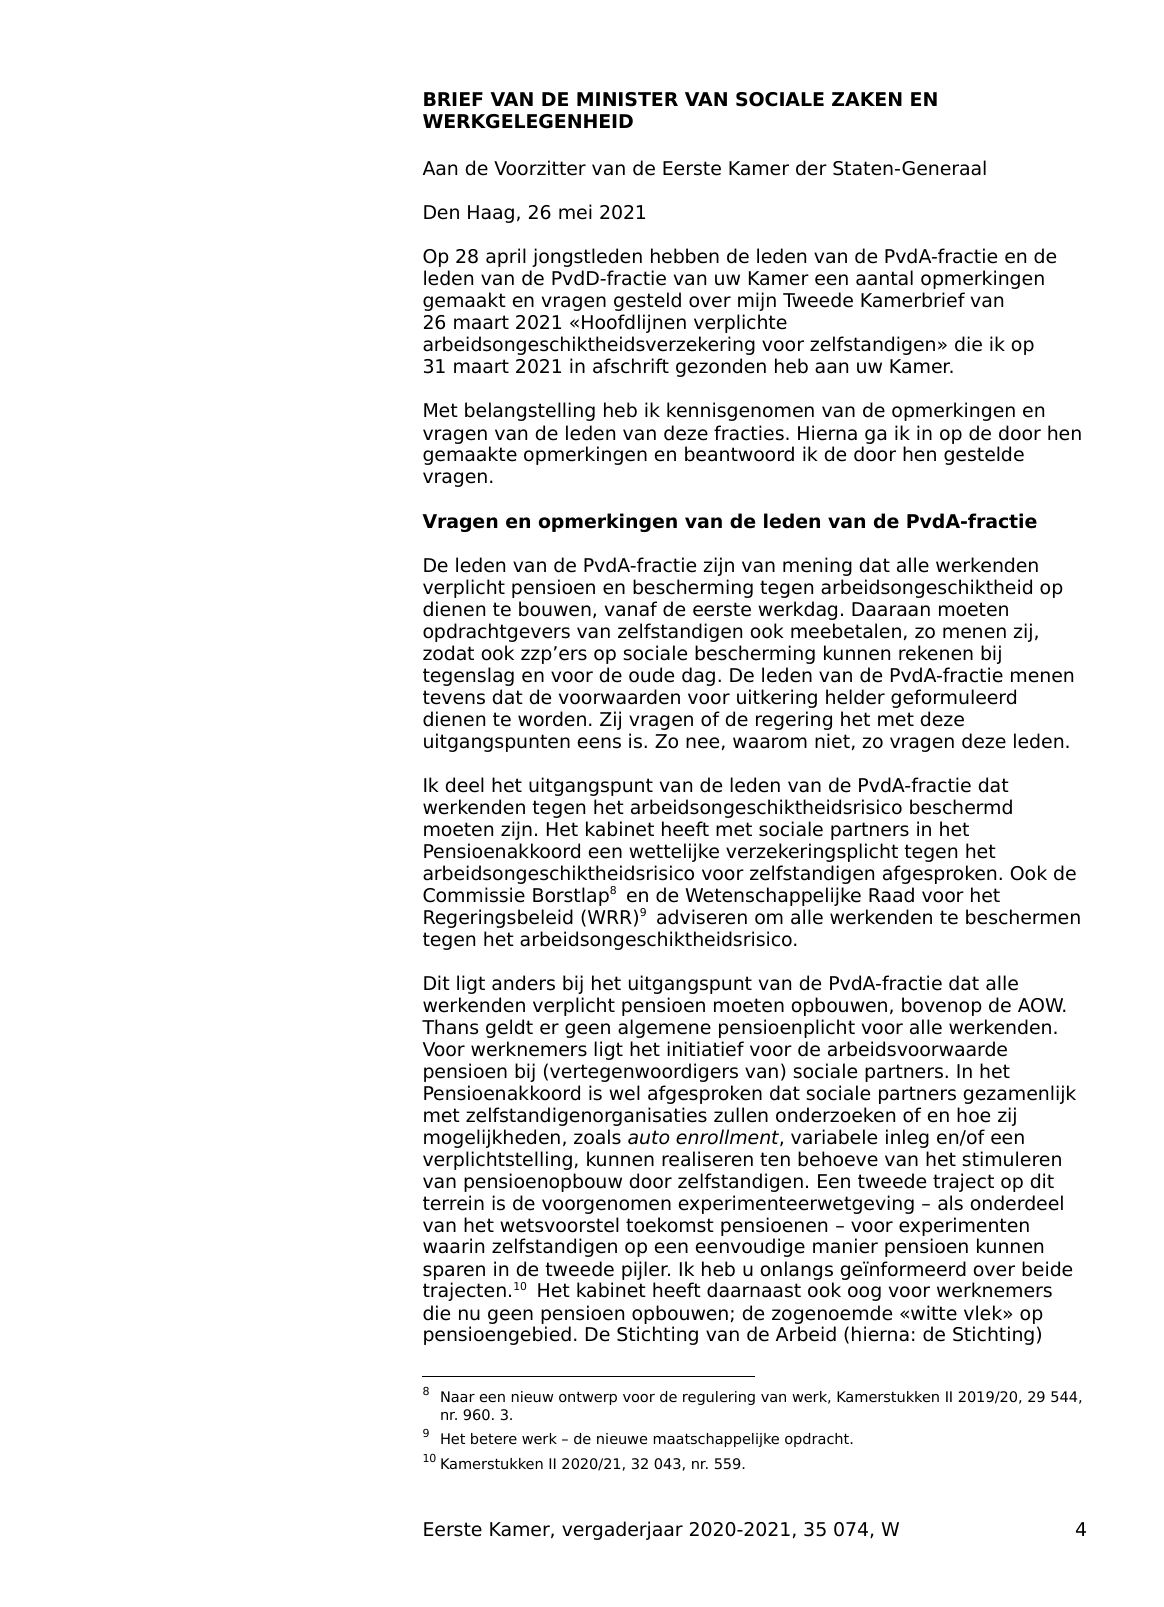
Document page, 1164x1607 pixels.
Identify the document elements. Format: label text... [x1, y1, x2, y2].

text Kamerstukken II 2020/21, 32 043, nr. 559. [422, 1452, 1087, 1474]
subtitle Vragen en opmerkingen van de leden van de PvdA-fractie [422, 511, 1087, 532]
text Het betere werk – de nieuwe maatschappelijke opdracht. [422, 1427, 1087, 1449]
text Op 28 april jongstleden hebben de leden van de PvdA-fractie en de leden van de PvdD-fractie van uw Kamer een aantal opmerkingen gemaakt en vragen gesteld over mijn Tweede Kamerbrief van 26 maart 2021 «Hoofdlijnen verplichte arbeidsongeschiktheidsverzekering voor zelfstandigen» die ik op 31 maart 2021 in afschrift gezonden heb aan uw Kamer. [422, 246, 1087, 378]
text Naar een nieuw ontwerp voor de regulering van werk, Kamerstukken II 2019/20, 29 544, nr. 960. 3. [422, 1385, 1087, 1424]
text Den Haag, 26 mei 2021 [422, 202, 1087, 224]
text Ik deel het uitgangspunt van de leden van de PvdA-fractie dat werkenden tegen het arbeidsongeschiktheidsrisico beschermd moeten zijn. Het kabinet heeft met sociale partners in het Pensioenakkoord een wettelijke verzekeringsplicht tegen het arbeidsongeschiktheidsrisico voor zelfstandigen afgesproken. Ook de Commissie Borstlap en de Wetenschappelijke Raad voor het Regeringsbeleid (WRR) adviseren om alle werkenden te beschermen tegen het arbeidsongeschiktheidsrisico. [422, 775, 1087, 951]
text Dit ligt anders bij het uitgangspunt van de PvdA-fractie dat alle werkenden verplicht pensioen moeten opbouwen, bovenop de AOW. Thans geldt er geen algemene pensioenplicht voor alle werkenden. Voor werknemers ligt het initiatief voor de arbeidsvoorwaarde pensioen bij (vertegenwoordigers van) sociale partners. In het Pensioenakkoord is wel afgesproken dat sociale partners gezamenlijk met zelfstandigenorganisaties zullen onderzoeken of en hoe zij mogelijkheden, zoals auto enrollment, variabele inleg en/of een verplichtstelling, kunnen realiseren ten behoeve van het stimuleren van pensioenopbouw door zelfstandigen. Een tweede traject op dit terrein is de voorgenomen experimenteerwetgeving – als onderdeel van het wetsvoorstel toekomst pensioenen – voor experimenten waarin zelfstandigen op een eenvoudige manier pensioen kunnen sparen in de tweede pijler. Ik heb u onlangs geïnformeerd over beide trajecten. Het kabinet heeft daarnaast ook oog voor werknemers die nu geen pensioen opbouwen; de zogenoemde «witte vlek» op pensioengebied. De Stichting van de Arbeid (hierna: de Stichting) [422, 973, 1087, 1346]
text De leden van de PvdA-fractie zijn van mening dat alle werkenden verplicht pensioen en bescherming tegen arbeidsongeschiktheid op dienen te bouwen, vanaf de eerste werkdag. Daaraan moeten opdrachtgevers van zelfstandigen ook meebetalen, zo menen zij, zodat ook zzp’ers op sociale bescherming kunnen rekenen bij tegenslag en voor de oude dag. De leden van de PvdA-fractie menen tevens dat de voorwaarden voor uitkering helder geformuleerd dienen te worden. Zij vragen of de regering het met deze uitgangspunten eens is. Zo nee, waarom niet, zo vragen deze leden. [422, 555, 1087, 752]
subtitle BRIEF VAN DE MINISTER VAN SOCIALE ZAKEN EN WERKGELEGENHEID [422, 89, 1087, 133]
text Aan de Voorzitter van de Eerste Kamer der Staten-Generaal [422, 158, 1087, 180]
text Met belangstelling heb ik kennisgenomen van de opmerkingen en vragen van de leden van deze fracties. Hierna ga ik in op de door hen gemaakte opmerkingen en beantwoord ik de door hen gestelde vragen. [422, 400, 1087, 488]
